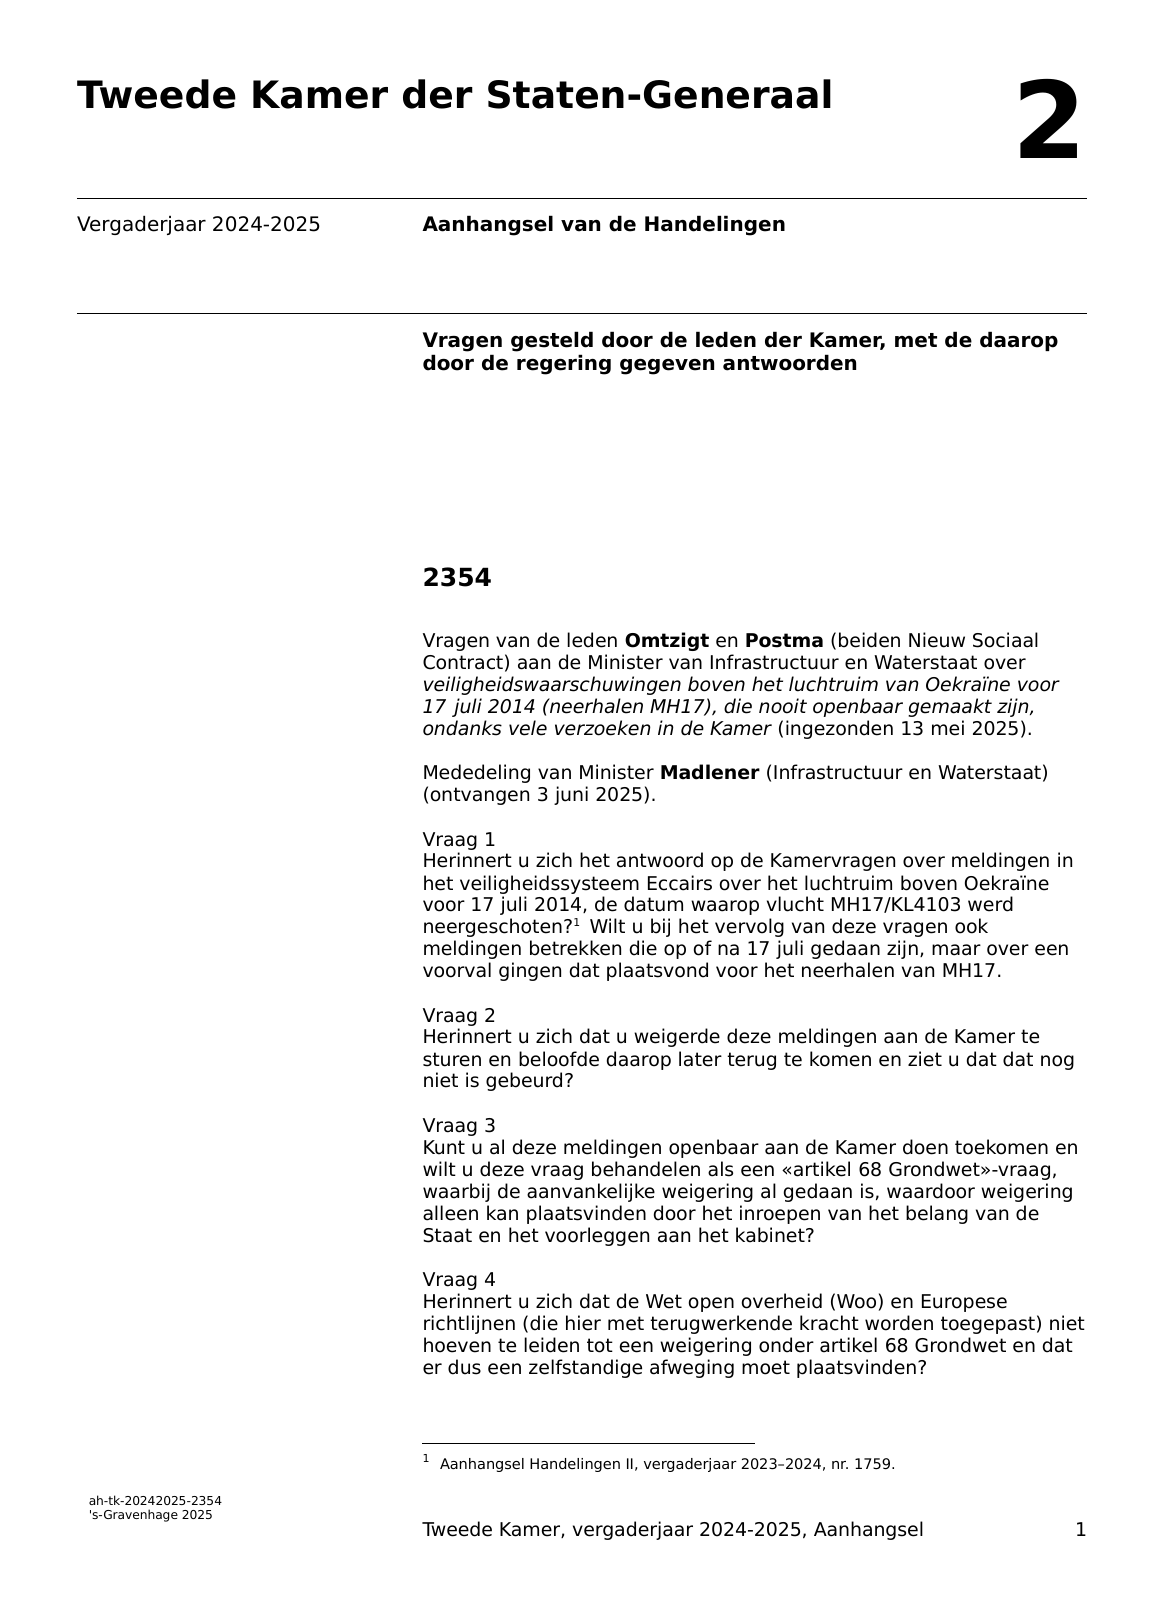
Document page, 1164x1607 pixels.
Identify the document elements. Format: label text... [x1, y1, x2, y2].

text Vraag 3 [422, 1114, 1087, 1137]
text Vraag 4 [422, 1269, 1087, 1291]
text 's-Gravenhage 2025 [88, 1508, 323, 1522]
table_header 2 [886, 59, 1087, 198]
text Kunt u al deze meldingen openbaar aan de Kamer doen toekomen en wilt u deze vraag behandelen als een «artikel 68 Grondwet»-vraag, waarbij de aanvankelijke weigering al gedaan is, waardoor weigering alleen kan plaatsvinden door het inroepen van het belang van de Staat en het voorleggen aan het kabinet? [422, 1137, 1087, 1246]
table_cell [77, 314, 422, 375]
text Vragen van de leden Omtzigt en Postma (beiden Nieuw Sociaal Contract) aan de Minister van Infrastructuur en Waterstaat over veiligheidswaarschuwingen boven het luchtruim van Oekraïne voor 17 juli 2014 (neerhalen MH17), die nooit openbaar gemaakt zijn, ondanks vele verzoeken in de Kamer (ingezonden 13 mei 2025). [422, 630, 1087, 740]
text Herinnert u zich het antwoord op de Kamervragen over meldingen in het veiligheidssysteem Eccairs over het luchtruim boven Oekraïne voor 17 juli 2014, de datum waarop vlucht MH17/KL4103 werd neergeschoten? Wilt u bij het vervolg van deze vragen ook meldingen betrekken die op of na 17 juli gedaan zijn, maar over een voorval gingen dat plaatsvond voor het neerhalen van MH17. [422, 850, 1087, 982]
text Mededeling van Minister Madlener (Infrastructuur en Waterstaat) (ontvangen 3 juni 2025). [422, 762, 1087, 806]
text Aanhangsel Handelingen II, vergaderjaar 2023–2024, nr. 1759. [422, 1452, 1087, 1474]
table_cell Vergaderjaar 2024-2025 [77, 199, 422, 313]
text Herinnert u zich dat de Wet open overheid (Woo) en Europese richtlijnen (die hier met terugwerkende kracht worden toegepast) niet hoeven te leiden tot een weigering onder artikel 68 Grondwet en dat er dus een zelfstandige afweging moet plaatsvinden? [422, 1291, 1087, 1378]
text Vraag 1 [422, 828, 1087, 850]
text Herinnert u zich dat u weigerde deze meldingen aan de Kamer te sturen en beloofde daarop later terug te komen en ziet u dat dat nog niet is gebeurd? [422, 1026, 1087, 1092]
text Vraag 2 [422, 1004, 1087, 1026]
table_cell Vragen gesteld door de leden der Kamer, met de daarop door de regering gegeven antwoorden [422, 314, 1087, 375]
table_header Tweede Kamer der Staten-Generaal [77, 59, 886, 198]
table_cell Aanhangsel van de Handelingen [422, 199, 1087, 313]
text 2354 [422, 563, 1087, 592]
text ah-tk-20242025-2354 [88, 1494, 323, 1508]
